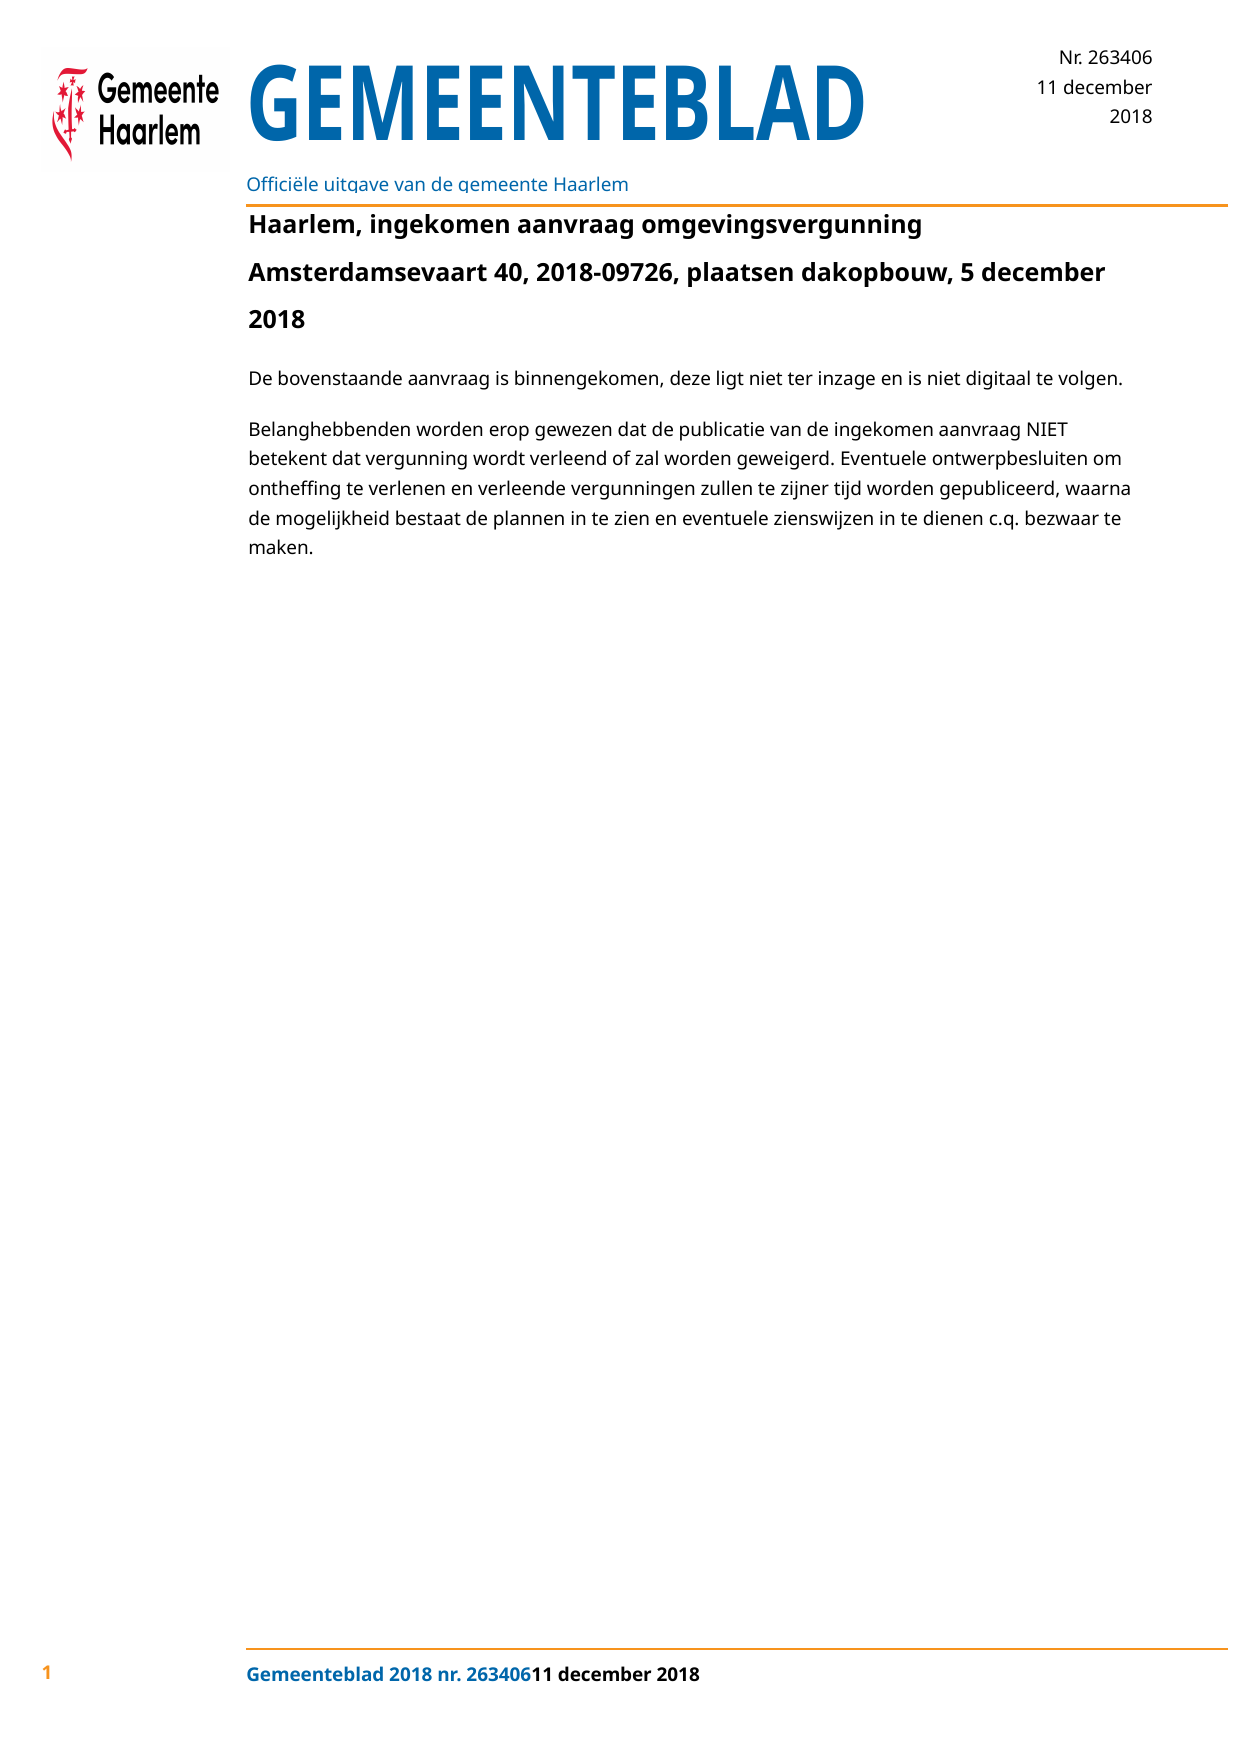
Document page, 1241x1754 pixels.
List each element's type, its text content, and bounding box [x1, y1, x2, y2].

text Haarlem, ingekomen aanvraag omgevingsvergunning Amsterdamsevaart 40, 2018-09726, plaatsen dakopbouw, 5 december 2018 [248, 207, 1152, 336]
text De bovenstaande aanvraag is binnengekomen, deze ligt niet ter inzage en is niet digitaal te volgen. [248, 366, 1152, 391]
picture [41, 47, 231, 172]
text Belanghebbenden worden erop gewezen dat de publicatie van de ingekomen aanvraag NIET betekent dat vergunning wordt verleend of zal worden geweigerd. Eventuele ontwerpbesluiten om ontheffing te verlenen en verleende vergunningen zullen te zijner tijd worden gepubliceerd, waarna de mogelijkheid bestaat de plannen in te zien en eventuele zienswijzen in te dienen c.q. bezwaar te maken. [248, 416, 1152, 560]
